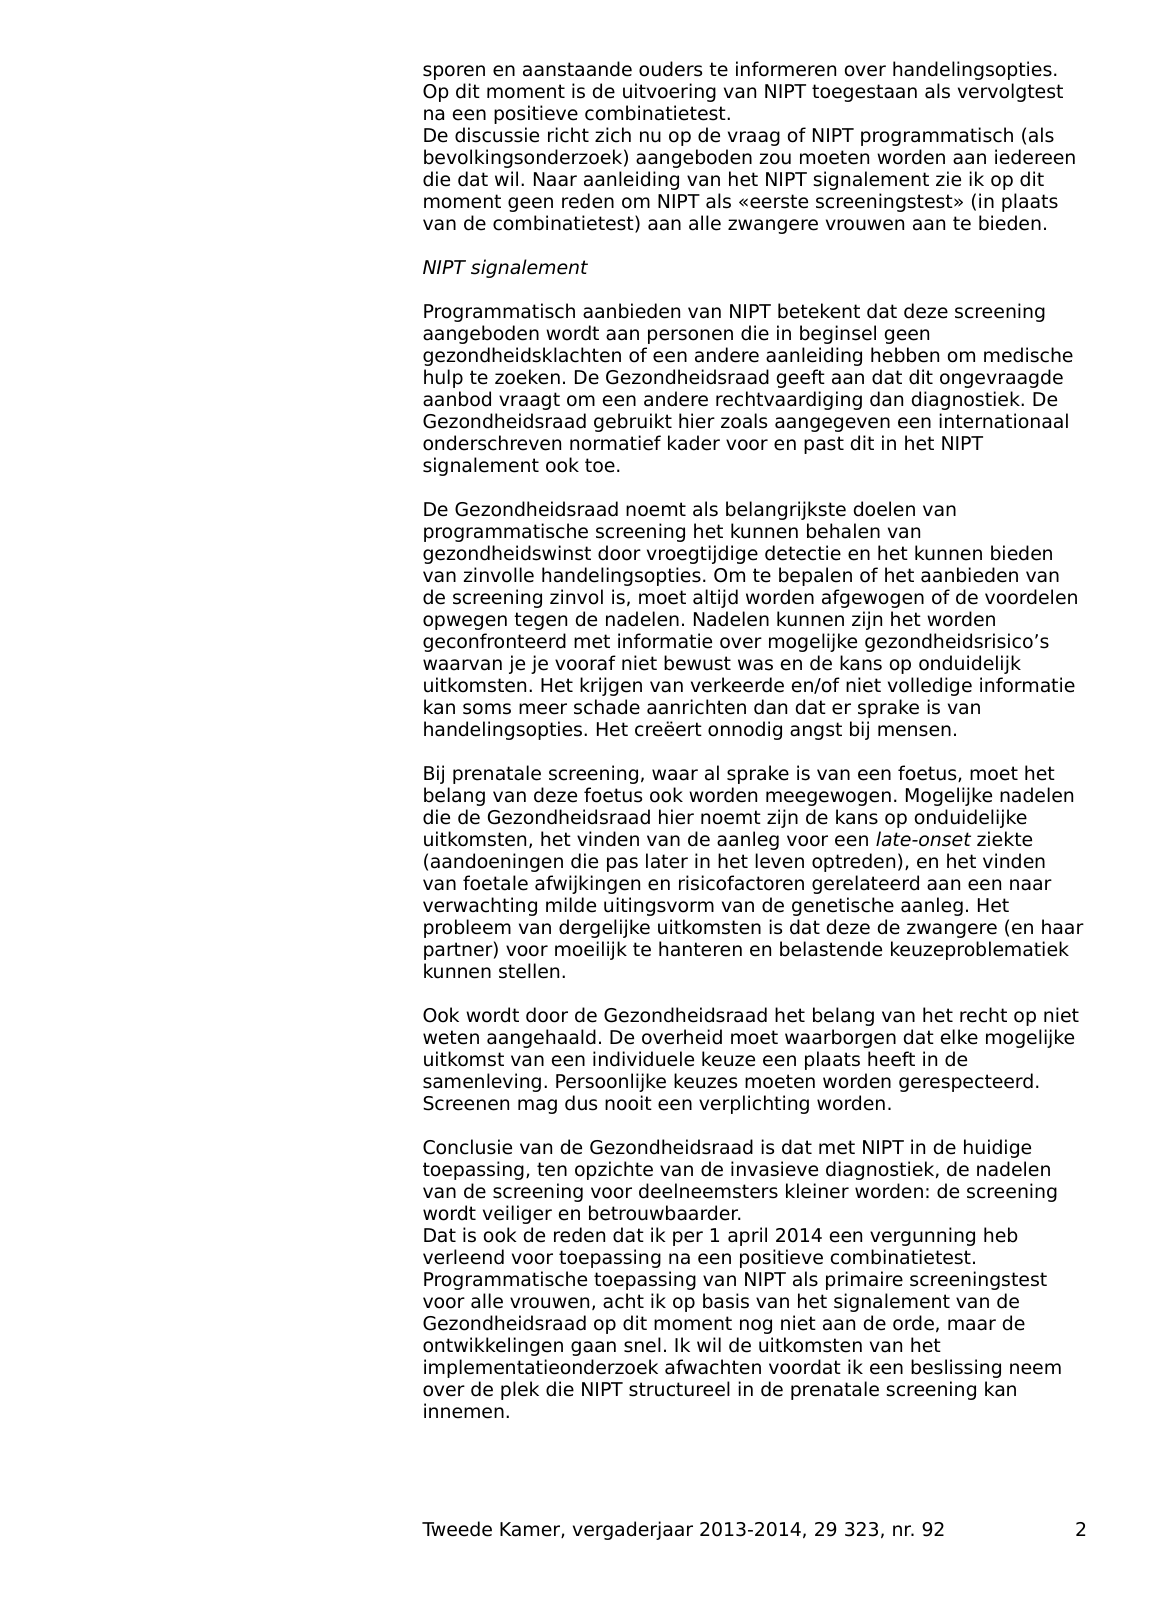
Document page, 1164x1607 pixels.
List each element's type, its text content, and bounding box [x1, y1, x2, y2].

text Conclusie van de Gezondheidsraad is dat met NIPT in de huidige toepassing, ten opzichte van de invasieve diagnostiek, de nadelen van de screening voor deelneemsters kleiner worden: de screening wordt veiliger en betrouwbaarder. [422, 1137, 1087, 1225]
text Bij prenatale screening, waar al sprake is van een foetus, moet het belang van deze foetus ook worden meegewogen. Mogelijke nadelen die de Gezondheidsraad hier noemt zijn de kans op onduidelijke uitkomsten, het vinden van de aanleg voor een late-onset ziekte (aandoeningen die pas later in het leven optreden), en het vinden van foetale afwijkingen en risicofactoren gerelateerd aan een naar verwachting milde uitingsvorm van de genetische aanleg. Het probleem van dergelijke uitkomsten is dat deze de zwangere (en haar partner) voor moeilijk te hanteren en belastende keuzeproblematiek kunnen stellen. [422, 763, 1087, 983]
text sporen en aanstaande ouders te informeren over handelingsopties. Op dit moment is de uitvoering van NIPT toegestaan als vervolgtest na een positieve combinatietest. [422, 59, 1087, 125]
subtitle NIPT signalement [422, 257, 1087, 279]
text De discussie richt zich nu op de vraag of NIPT programmatisch (als bevolkingsonderzoek) aangeboden zou moeten worden aan iedereen die dat wil. Naar aanleiding van het NIPT signalement zie ik op dit moment geen reden om NIPT als «eerste screeningstest» (in plaats van de combinatietest) aan alle zwangere vrouwen aan te bieden. [422, 125, 1087, 235]
text De Gezondheidsraad noemt als belangrijkste doelen van programmatische screening het kunnen behalen van gezondheidswinst door vroegtijdige detectie en het kunnen bieden van zinvolle handelingsopties. Om te bepalen of het aanbieden van de screening zinvol is, moet altijd worden afgewogen of de voordelen opwegen tegen de nadelen. Nadelen kunnen zijn het worden geconfronteerd met informatie over mogelijke gezondheidsrisico’s waarvan je je vooraf niet bewust was en de kans op onduidelijk uitkomsten. Het krijgen van verkeerde en/of niet volledige informatie kan soms meer schade aanrichten dan dat er sprake is van handelingsopties. Het creëert onnodig angst bij mensen. [422, 499, 1087, 741]
text Ook wordt door de Gezondheidsraad het belang van het recht op niet weten aangehaald. De overheid moet waarborgen dat elke mogelijke uitkomst van een individuele keuze een plaats heeft in de samenleving. Persoonlijke keuzes moeten worden gerespecteerd. Screenen mag dus nooit een verplichting worden. [422, 1005, 1087, 1115]
text Programmatisch aanbieden van NIPT betekent dat deze screening aangeboden wordt aan personen die in beginsel geen gezondheidsklachten of een andere aanleiding hebben om medische hulp te zoeken. De Gezondheidsraad geeft aan dat dit ongevraagde aanbod vraagt om een andere rechtvaardiging dan diagnostiek. De Gezondheidsraad gebruikt hier zoals aangegeven een internationaal onderschreven normatief kader voor en past dit in het NIPT signalement ook toe. [422, 301, 1087, 477]
text Dat is ook de reden dat ik per 1 april 2014 een vergunning heb verleend voor toepassing na een positieve combinatietest. Programmatische toepassing van NIPT als primaire screeningstest voor alle vrouwen, acht ik op basis van het signalement van de Gezondheidsraad op dit moment nog niet aan de orde, maar de ontwikkelingen gaan snel. Ik wil de uitkomsten van het implementatieonderzoek afwachten voordat ik een beslissing neem over de plek die NIPT structureel in de prenatale screening kan innemen. [422, 1225, 1087, 1423]
